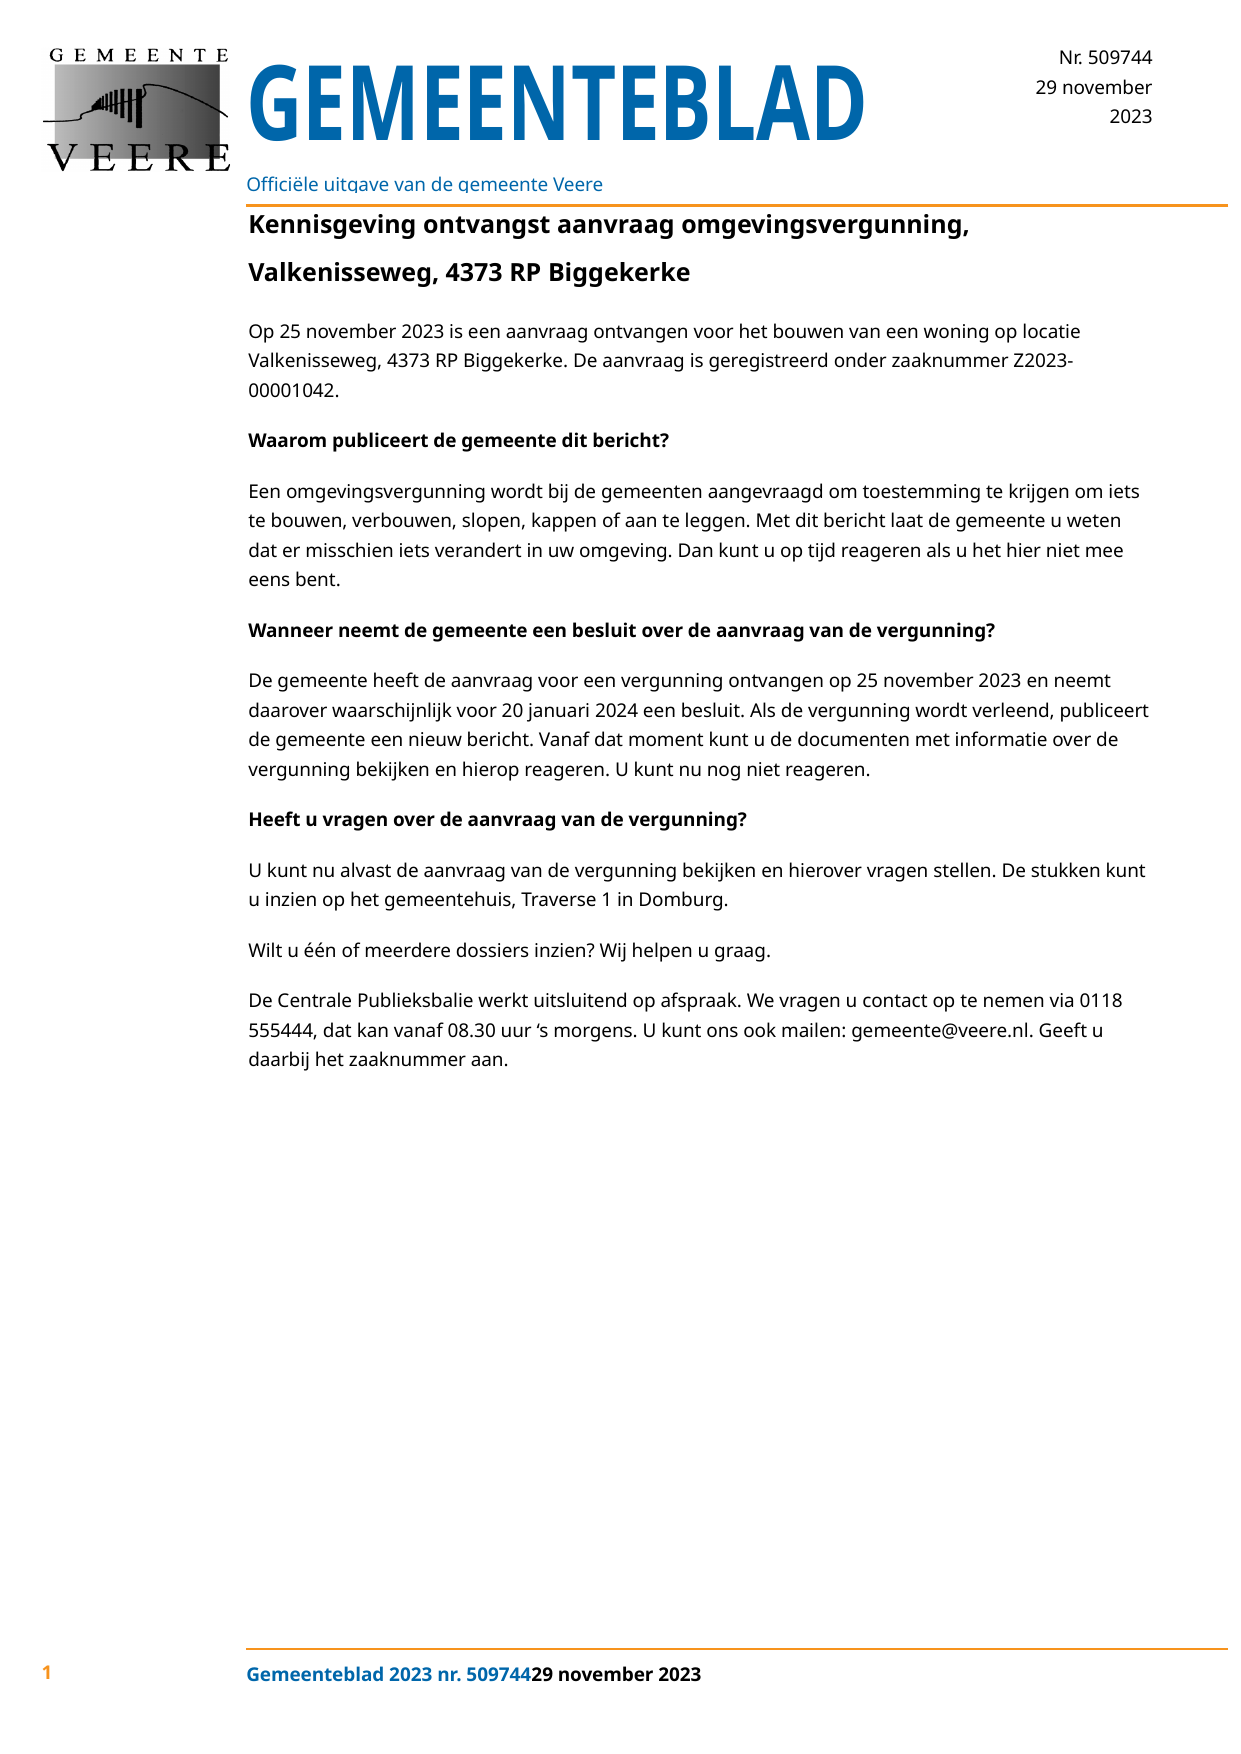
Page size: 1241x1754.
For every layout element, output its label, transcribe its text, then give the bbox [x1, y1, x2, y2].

text Op 25 november 2023 is een aanvraag ontvangen voor het bouwen van een woning op locatie Valkenisseweg, 4373 RP Biggekerke. De aanvraag is geregistreerd onder zaaknummer Z2023-00001042. [248, 318, 1152, 403]
text Wilt u één of meerdere dossiers inzien? Wij helpen u graag. [248, 937, 1152, 963]
text Een omgevingsvergunning wordt bij de gemeenten aangevraagd om toestemming te krijgen om iets te bouwen, verbouwen, slopen, kappen of aan te leggen. Met dit bericht laat de gemeente u weten dat er misschien iets verandert in uw omgeving. Dan kunt u op tijd reageren als u het hier niet mee eens bent. [248, 478, 1152, 592]
text Wanneer neemt de gemeente een besluit over de aanvraag van de vergunning? [248, 617, 1152, 643]
text De Centrale Publieksbalie werkt uitsluitend op afspraak. We vragen u contact op te nemen via 0118 555444, dat kan vanaf 08.30 uur ‘s morgens. U kunt ons ook mailen: gemeente@veere.nl. Geeft u daarbij het zaaknummer aan. [248, 987, 1152, 1072]
text U kunt nu alvast de aanvraag van de vergunning bekijken en hierover vragen stellen. De stukken kunt u inzien op het gemeentehuis, Traverse 1 in Domburg. [248, 857, 1152, 912]
text Heeft u vragen over de aanvraag van de vergunning? [248, 807, 1152, 832]
text Waarom publiceert de gemeente dit bericht? [248, 427, 1152, 453]
text Kennisgeving ontvangst aanvraag omgevingsvergunning, Valkenisseweg, 4373 RP Biggekerke [248, 207, 1152, 288]
picture [41, 47, 231, 172]
text De gemeente heeft de aanvraag voor een vergunning ontvangen op 25 november 2023 en neemt daarover waarschijnlijk voor 20 januari 2024 een besluit. Als de vergunning wordt verleend, publiceert de gemeente een nieuw bericht. Vanaf dat moment kunt u de documenten met informatie over de vergunning bekijken en hierop reageren. U kunt nu nog niet reageren. [248, 667, 1152, 782]
